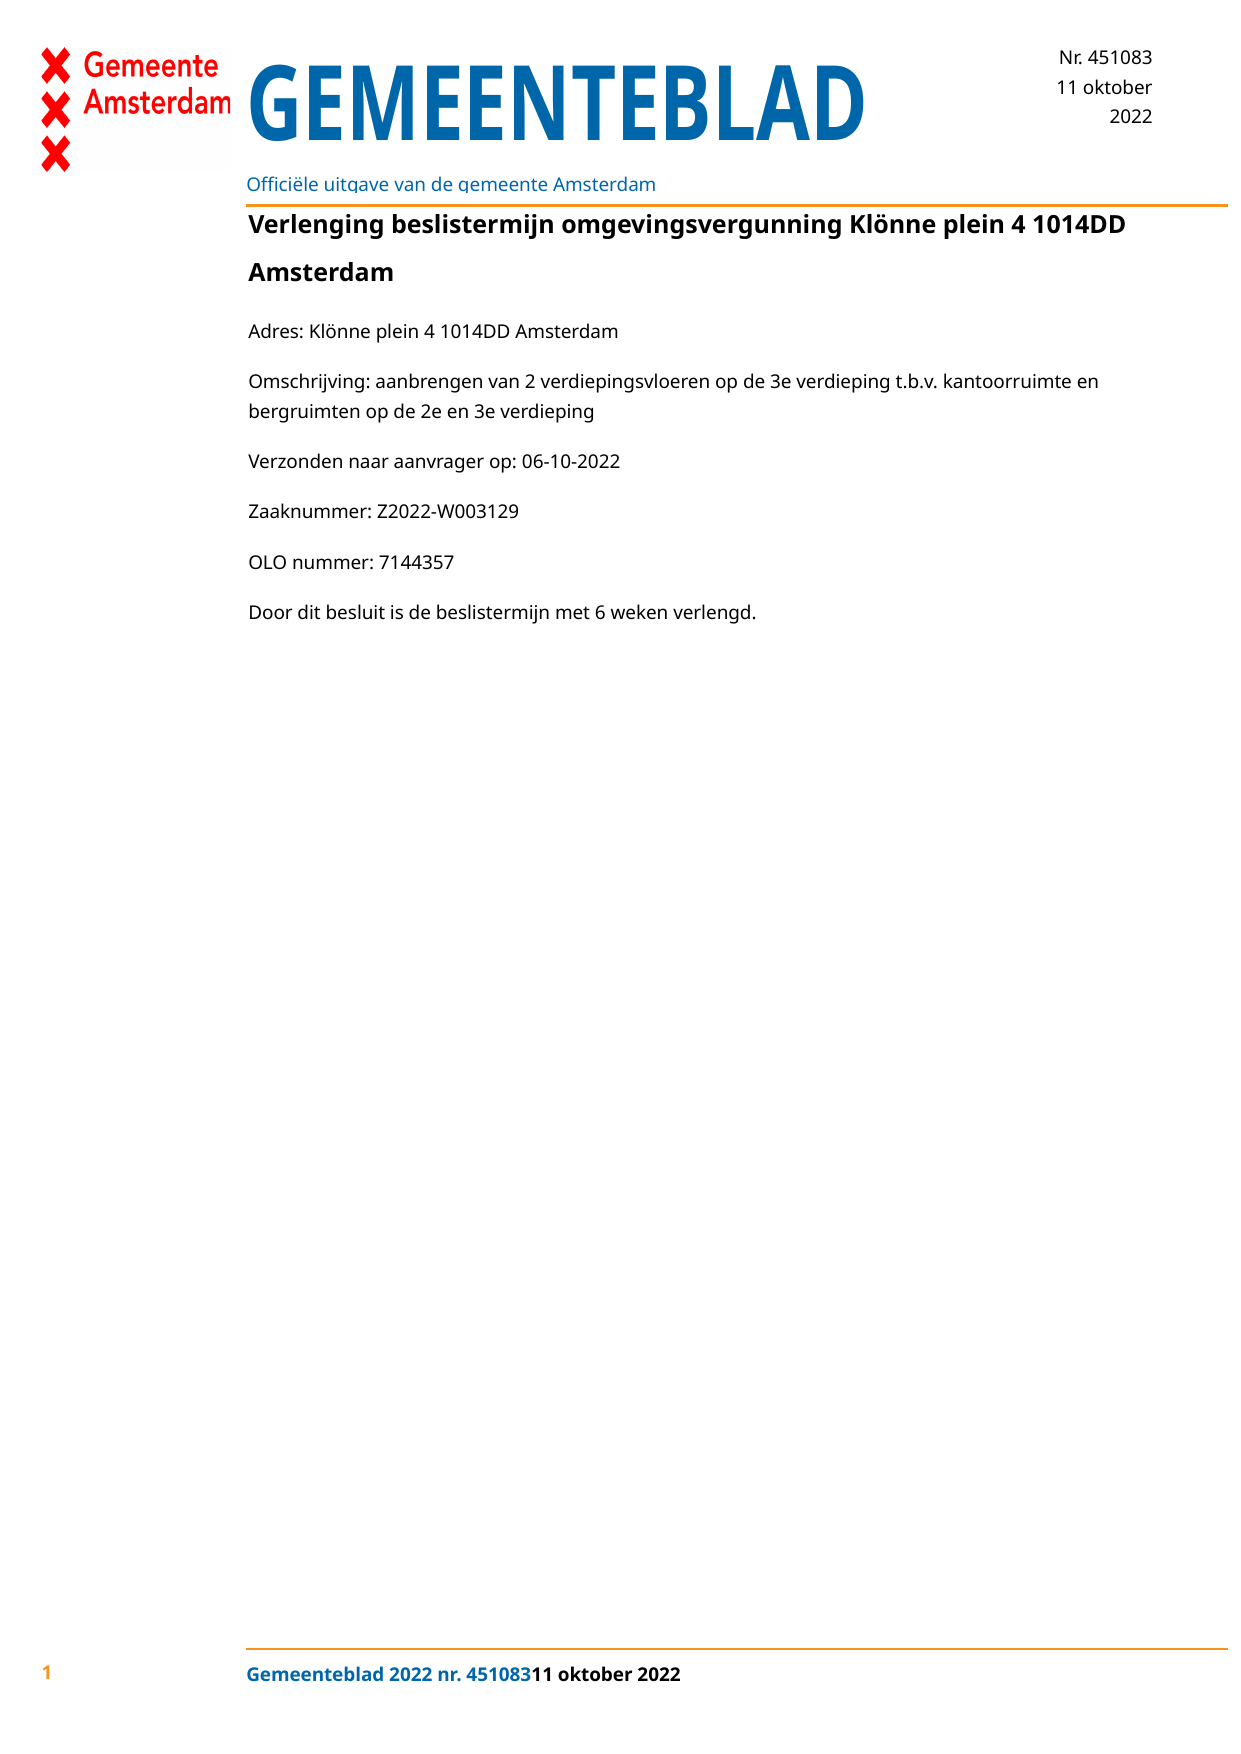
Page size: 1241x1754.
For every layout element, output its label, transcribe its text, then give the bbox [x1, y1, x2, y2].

text OLO nummer: 7144357 [248, 549, 1152, 575]
text Adres: Klönne plein 4 1014DD Amsterdam [248, 318, 1152, 344]
text Zaaknummer: Z2022-W003129 [248, 499, 1152, 524]
text Verlenging beslistermijn omgevingsvergunning Klönne plein 4 1014DD Amsterdam [248, 207, 1152, 288]
text Verzonden naar aanvrager op: 06-10-2022 [248, 448, 1152, 474]
text Omschrijving: aanbrengen van 2 verdiepingsvloeren op de 3e verdieping t.b.v. kantoorruimte en bergruimten op de 2e en 3e verdieping [248, 368, 1152, 424]
picture [41, 47, 231, 172]
text Door dit besluit is de beslistermijn met 6 weken verlengd. [248, 599, 1152, 625]
